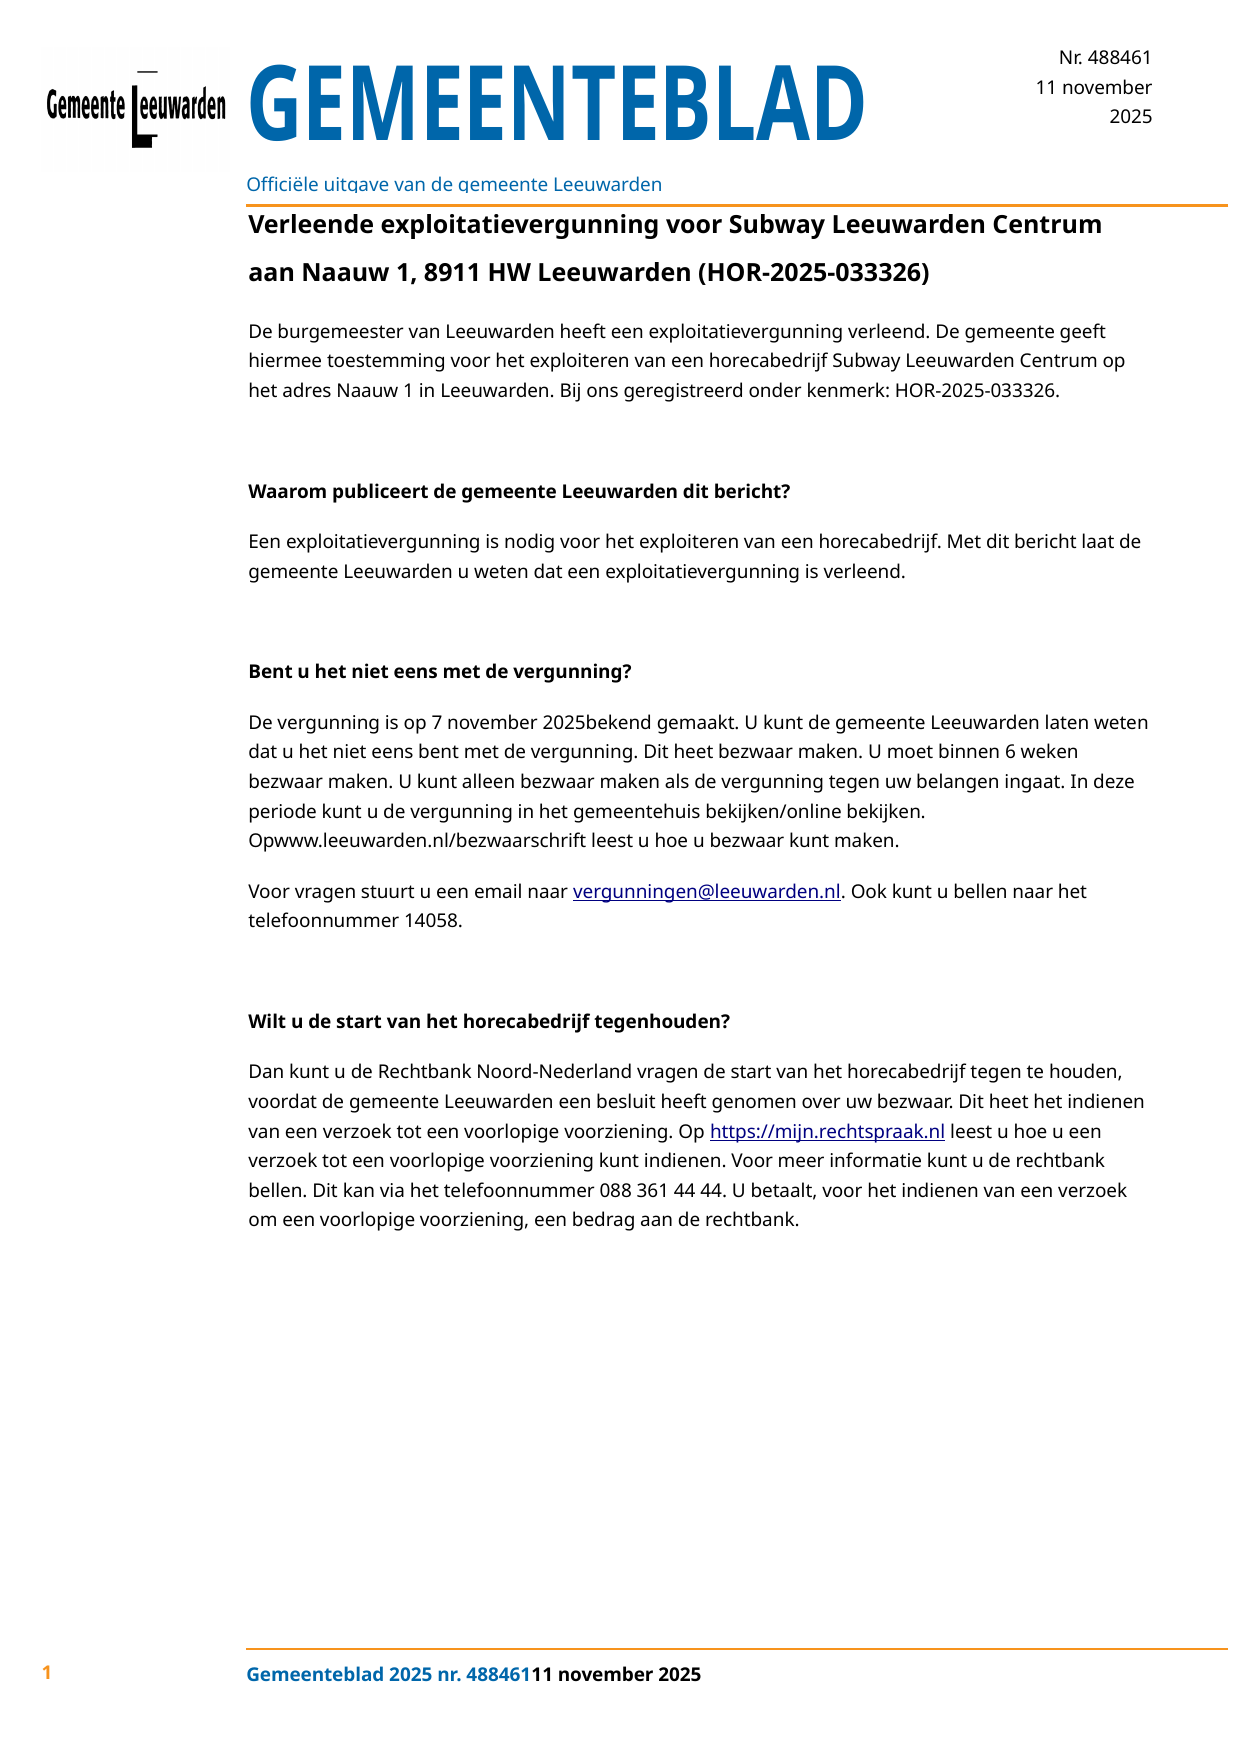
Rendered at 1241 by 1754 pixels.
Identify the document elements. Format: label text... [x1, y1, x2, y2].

text Verleende exploitatievergunning voor Subway Leeuwarden Centrum aan Naauw 1, 8911 HW Leeuwarden (HOR-2025-033326) [248, 207, 1152, 288]
text Een exploitatievergunning is nodig voor het exploiteren van een horecabedrijf. Met dit bericht laat de gemeente Leeuwarden u weten dat een exploitatievergunning is verleend. [248, 528, 1152, 584]
picture [41, 47, 231, 172]
text Wilt u de start van het horecabedrijf tegenhouden? [248, 1008, 1152, 1034]
text Dan kunt u de Rechtbank Noord-Nederland vragen de start van het horecabedrijf tegen te houden, voordat de gemeente Leeuwarden een besluit heeft genomen over uw bezwaar. Dit heet het indienen van een verzoek tot een voorlopige voorziening. Op https://mijn.rechtspraak.nl leest u hoe u een verzoek tot een voorlopige voorziening kunt indienen. Voor meer informatie kunt u de rechtbank bellen. Dit kan via het telefoonnummer 088 361 44 44. U betaalt, voor het indienen van een verzoek om een voorlopige voorziening, een bedrag aan de rechtbank. [248, 1059, 1152, 1232]
text Bent u het niet eens met de vergunning? [248, 659, 1152, 684]
text Voor vragen stuurt u een email naar vergunningen@leeuwarden.nl. Ook kunt u bellen naar het telefoonnummer 14058. [248, 878, 1152, 933]
text De vergunning is op 7 november 2025bekend gemaakt. U kunt de gemeente Leeuwarden laten weten dat u het niet eens bent met de vergunning. Dit heet bezwaar maken. U moet binnen 6 weken bezwaar maken. U kunt alleen bezwaar maken als de vergunning tegen uw belangen ingaat. In deze periode kunt u de vergunning in het gemeentehuis bekijken/online bekijken. Opwww.leeuwarden.nl/bezwaarschrift leest u hoe u bezwaar kunt maken. [248, 709, 1152, 853]
text De burgemeester van Leeuwarden heeft een exploitatievergunning verleend. De gemeente geeft hiermee toestemming voor het exploiteren van een horecabedrijf Subway Leeuwarden Centrum op het adres Naauw 1 in Leeuwarden. Bij ons geregistreerd onder kenmerk: HOR-2025-033326. [248, 318, 1152, 403]
text Waarom publiceert de gemeente Leeuwarden dit bericht? [248, 478, 1152, 504]
